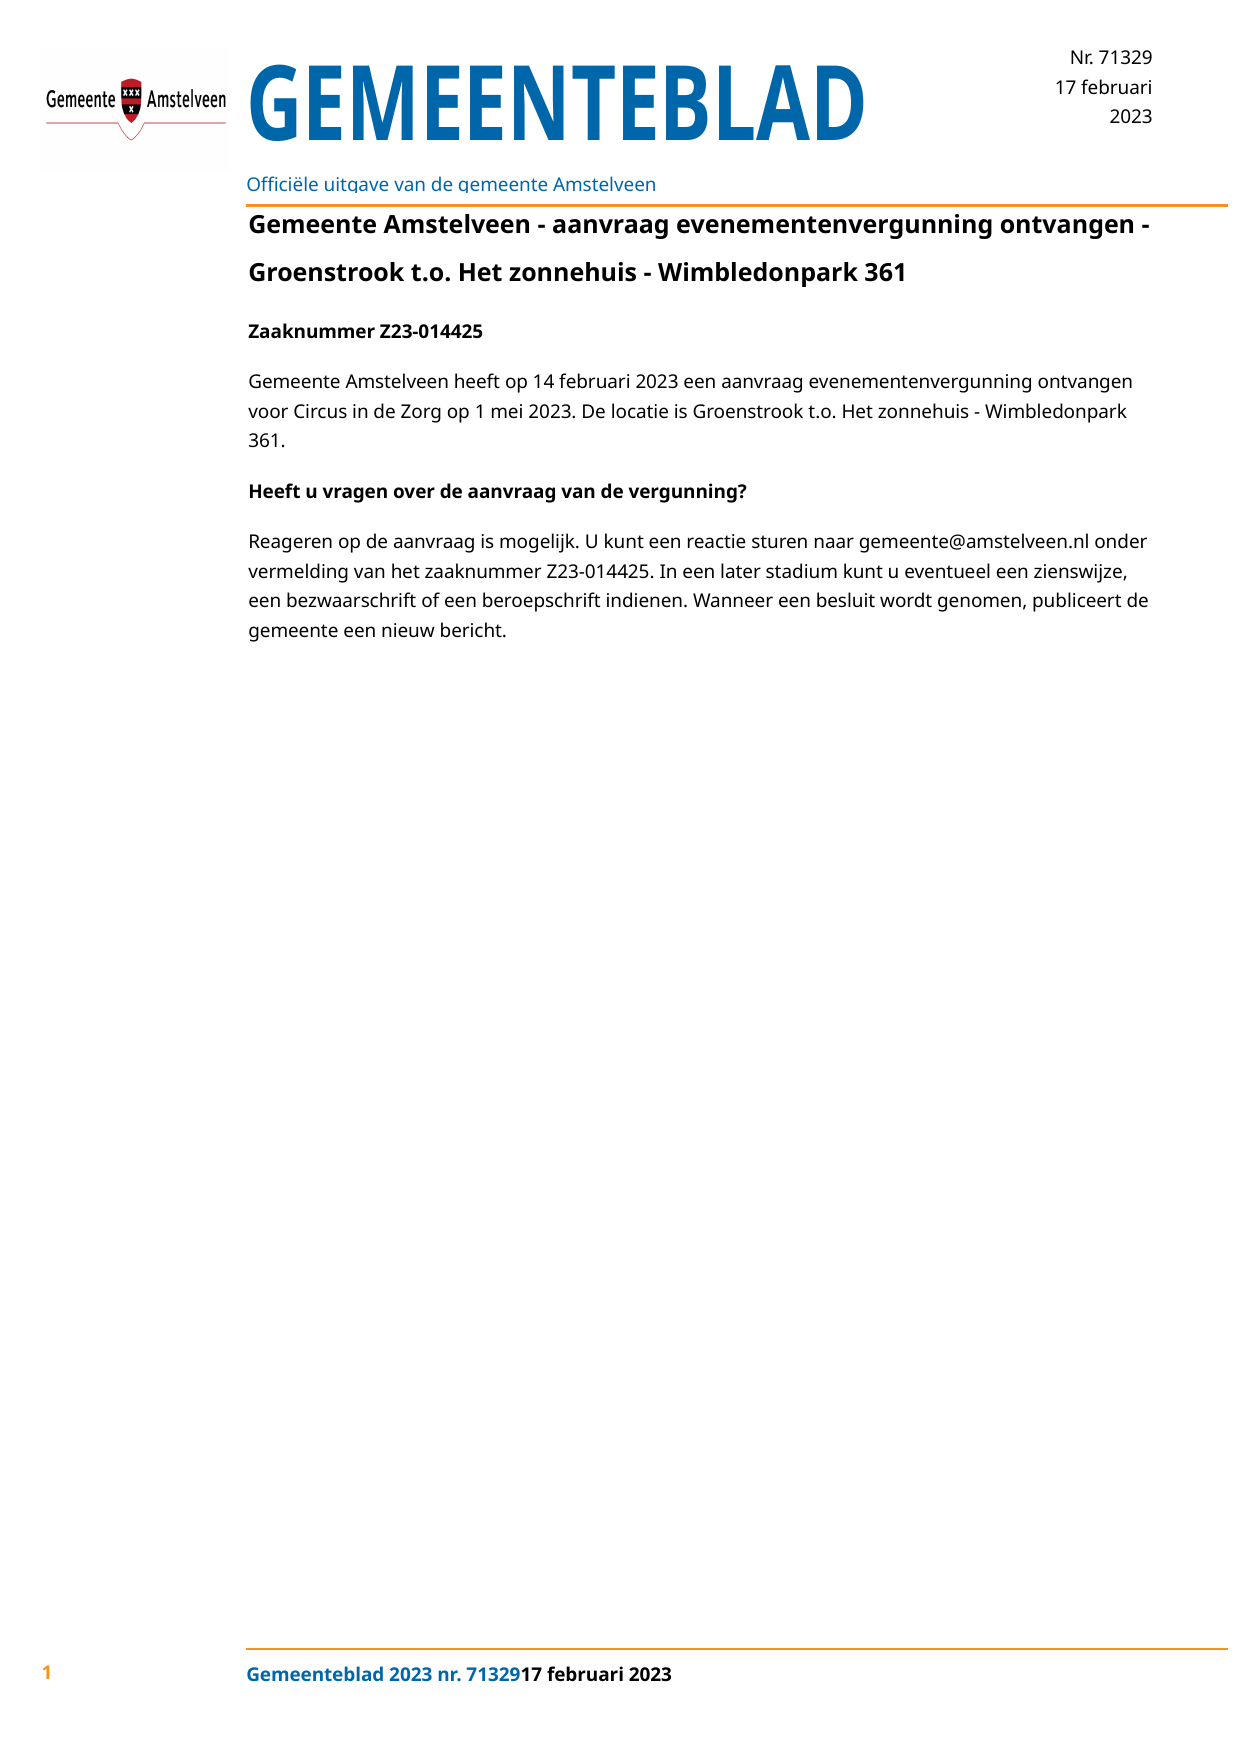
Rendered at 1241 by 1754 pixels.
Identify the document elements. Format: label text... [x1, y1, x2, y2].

text Zaaknummer Z23-014425 [248, 318, 1152, 344]
text Gemeente Amstelveen - aanvraag evenementenvergunning ontvangen - Groenstrook t.o. Het zonnehuis - Wimbledonpark 361 [248, 207, 1152, 288]
picture [41, 47, 231, 172]
text Reageren op de aanvraag is mogelijk. U kunt een reactie sturen naar gemeente@amstelveen.nl onder vermelding van het zaaknummer Z23-014425. In een later stadium kunt u eventueel een zienswijze, een bezwaarschrift of een beroepschrift indienen. Wanneer een besluit wordt genomen, publiceert de gemeente een nieuw bericht. [248, 528, 1152, 643]
text Gemeente Amstelveen heeft op 14 februari 2023 een aanvraag evenementenvergunning ontvangen voor Circus in de Zorg op 1 mei 2023. De locatie is Groenstrook t.o. Het zonnehuis - Wimbledonpark 361. [248, 368, 1152, 453]
text Heeft u vragen over de aanvraag van de vergunning? [248, 478, 1152, 504]
